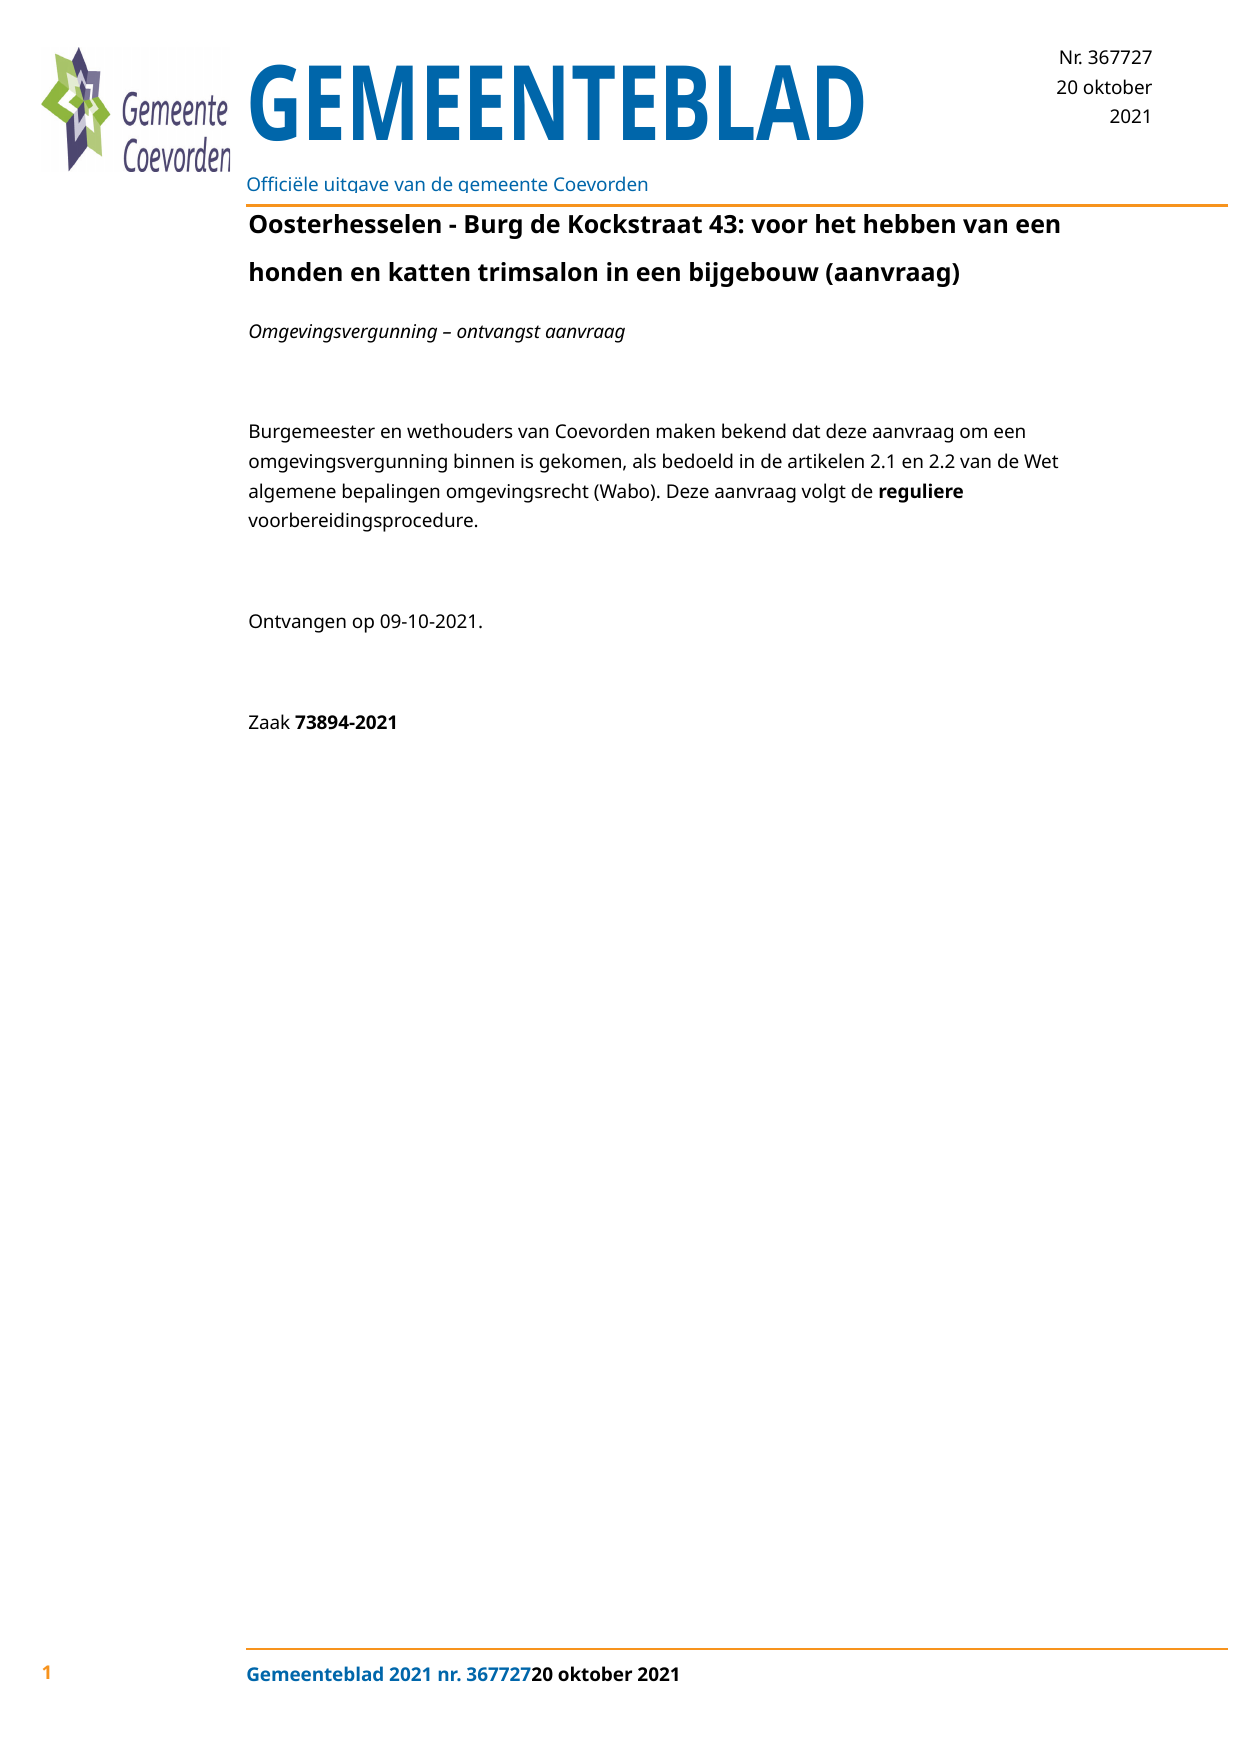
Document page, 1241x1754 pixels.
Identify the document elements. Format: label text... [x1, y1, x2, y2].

text Zaak 73894-2021 [248, 709, 1152, 735]
text Oosterhesselen - Burg de Kockstraat 43: voor het hebben van een honden en katten trimsalon in een bijgebouw (aanvraag) [248, 207, 1152, 288]
text Burgemeester en wethouders van Coevorden maken bekend dat deze aanvraag om een omgevingsvergunning binnen is gekomen, als bedoeld in de artikelen 2.1 en 2.2 van de Wet algemene bepalingen omgevingsrecht (Wabo). Deze aanvraag volgt de reguliere voorbereidingsprocedure. [248, 419, 1152, 533]
picture [41, 47, 231, 172]
text Ontvangen op 09-10-2021. [248, 608, 1152, 634]
text Omgevingsvergunning – ontvangst aanvraag [248, 318, 1152, 344]
